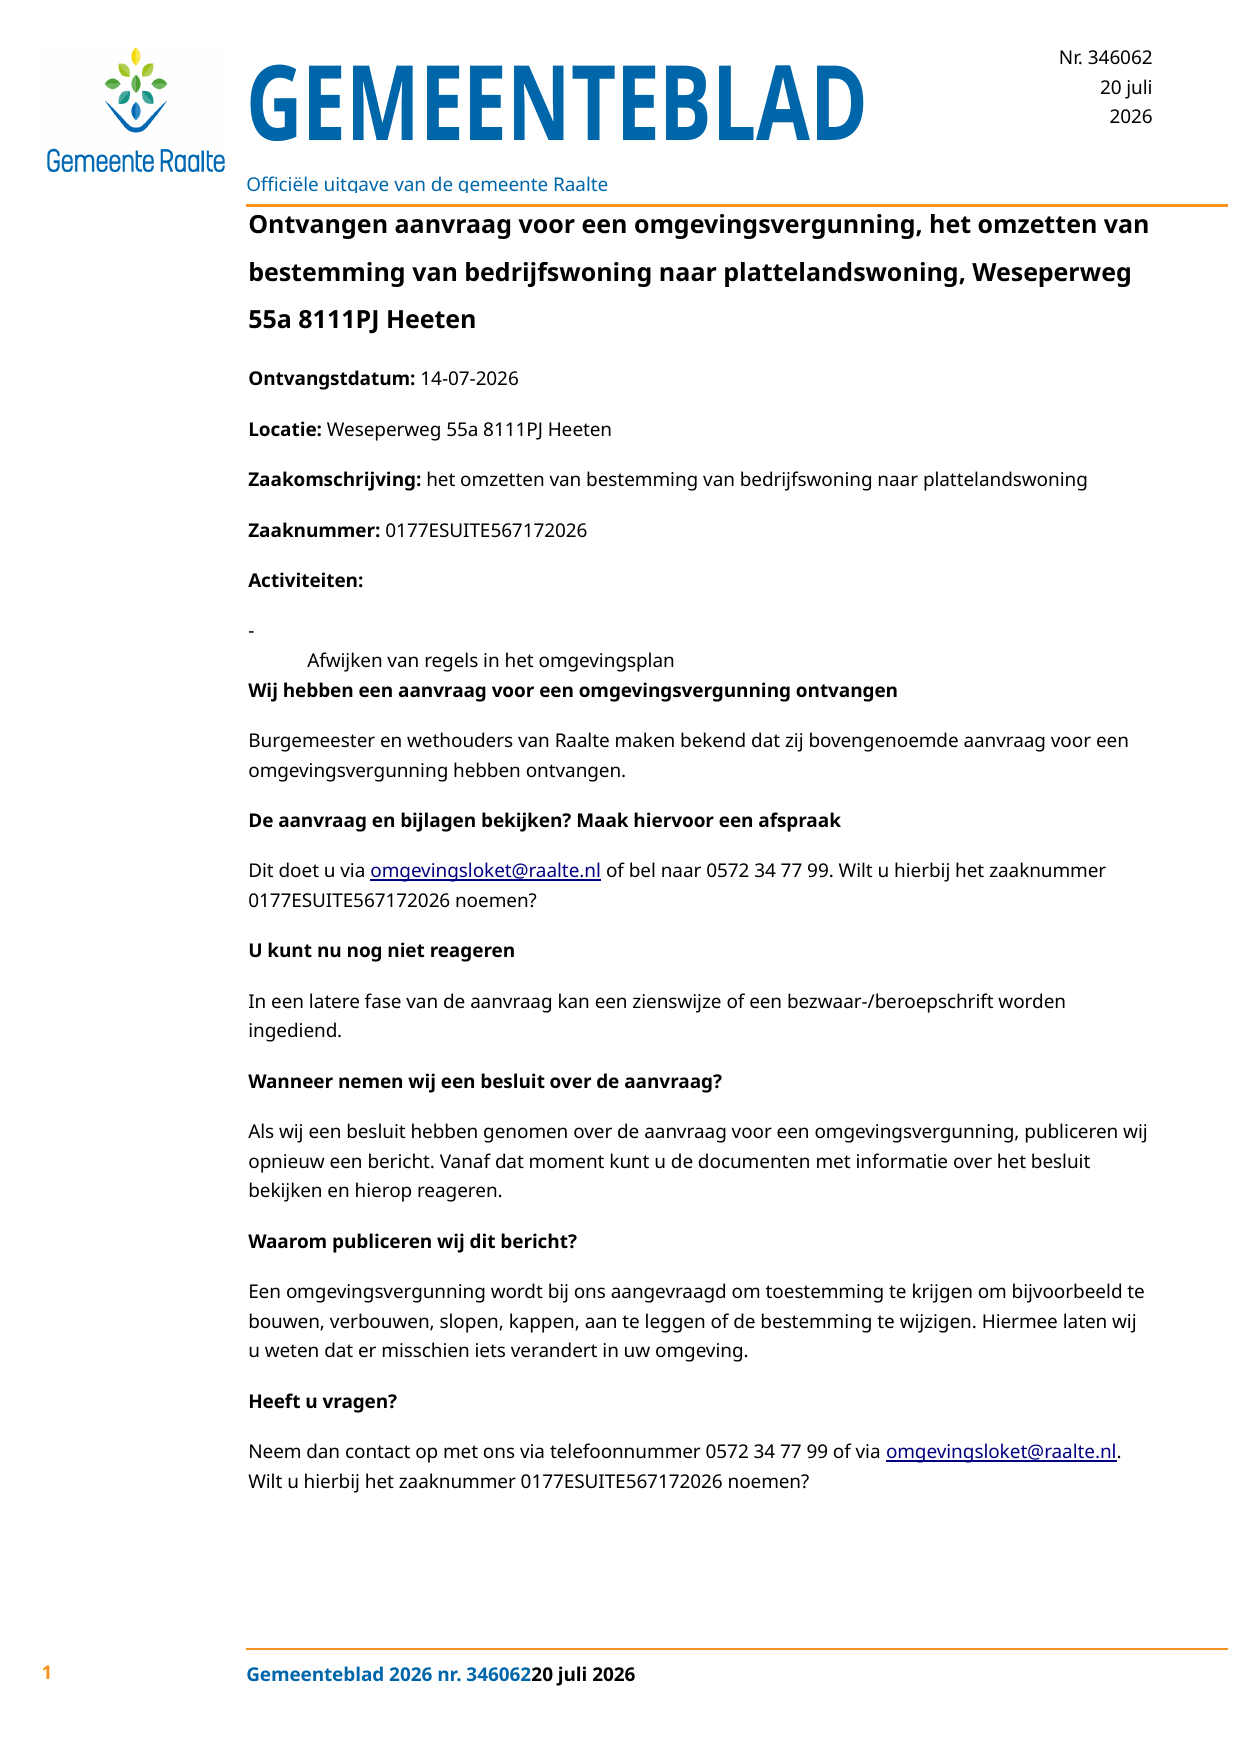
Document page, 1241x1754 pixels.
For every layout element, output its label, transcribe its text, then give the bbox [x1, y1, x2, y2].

text Heeft u vragen? [248, 1388, 1152, 1414]
list Afwijken van regels in het omgevingsplan [248, 647, 1152, 673]
text In een latere fase van de aanvraag kan een zienswijze of een bezwaar-/beroepschrift worden ingediend. [248, 988, 1152, 1043]
text Zaaknummer: 0177ESUITE567172026 [248, 517, 1152, 542]
text De aanvraag en bijlagen bekijken? Maak hiervoor een afspraak [248, 807, 1152, 833]
text Burgemeester en wethouders van Raalte maken bekend dat zij bovengenoemde aanvraag voor een omgevingsvergunning hebben ontvangen. [248, 727, 1152, 782]
text Activiteiten: [248, 567, 1152, 593]
text Een omgevingsvergunning wordt bij ons aangevraagd om toestemming te krijgen om bijvoorbeeld te bouwen, verbouwen, slopen, kappen, aan te leggen of de bestemming te wijzigen. Hiermee laten wij u weten dat er misschien iets verandert in uw omgeving. [248, 1278, 1152, 1363]
text Dit doet u via omgevingsloket@raalte.nl of bel naar 0572 34 77 99. Wilt u hierbij het zaaknummer 0177ESUITE567172026 noemen? [248, 858, 1152, 913]
text U kunt nu nog niet reageren [248, 938, 1152, 963]
text Ontvangen aanvraag voor een omgevingsvergunning, het omzetten van bestemming van bedrijfswoning naar plattelandswoning, Weseperweg 55a 8111PJ Heeten [248, 207, 1152, 336]
text Neem dan contact op met ons via telefoonnummer 0572 34 77 99 of via omgevingsloket@raalte.nl. Wilt u hierbij het zaaknummer 0177ESUITE567172026 noemen? [248, 1438, 1152, 1494]
text Als wij een besluit hebben genomen over de aanvraag voor een omgevingsvergunning, publiceren wij opnieuw een bericht. Vanaf dat moment kunt u de documenten met informatie over het besluit bekijken en hierop reageren. [248, 1118, 1152, 1203]
text Wij hebben een aanvraag voor een omgevingsvergunning ontvangen [248, 677, 1152, 702]
picture [41, 47, 231, 172]
text Zaakomschrijving: het omzetten van bestemming van bedrijfswoning naar plattelandswoning [248, 466, 1152, 492]
text Ontvangstdatum: 14-07-2026 [248, 366, 1152, 391]
text Locatie: Weseperweg 55a 8111PJ Heeten [248, 416, 1152, 442]
text Waarom publiceren wij dit bericht? [248, 1228, 1152, 1254]
text Wanneer nemen wij een besluit over de aanvraag? [248, 1068, 1152, 1094]
